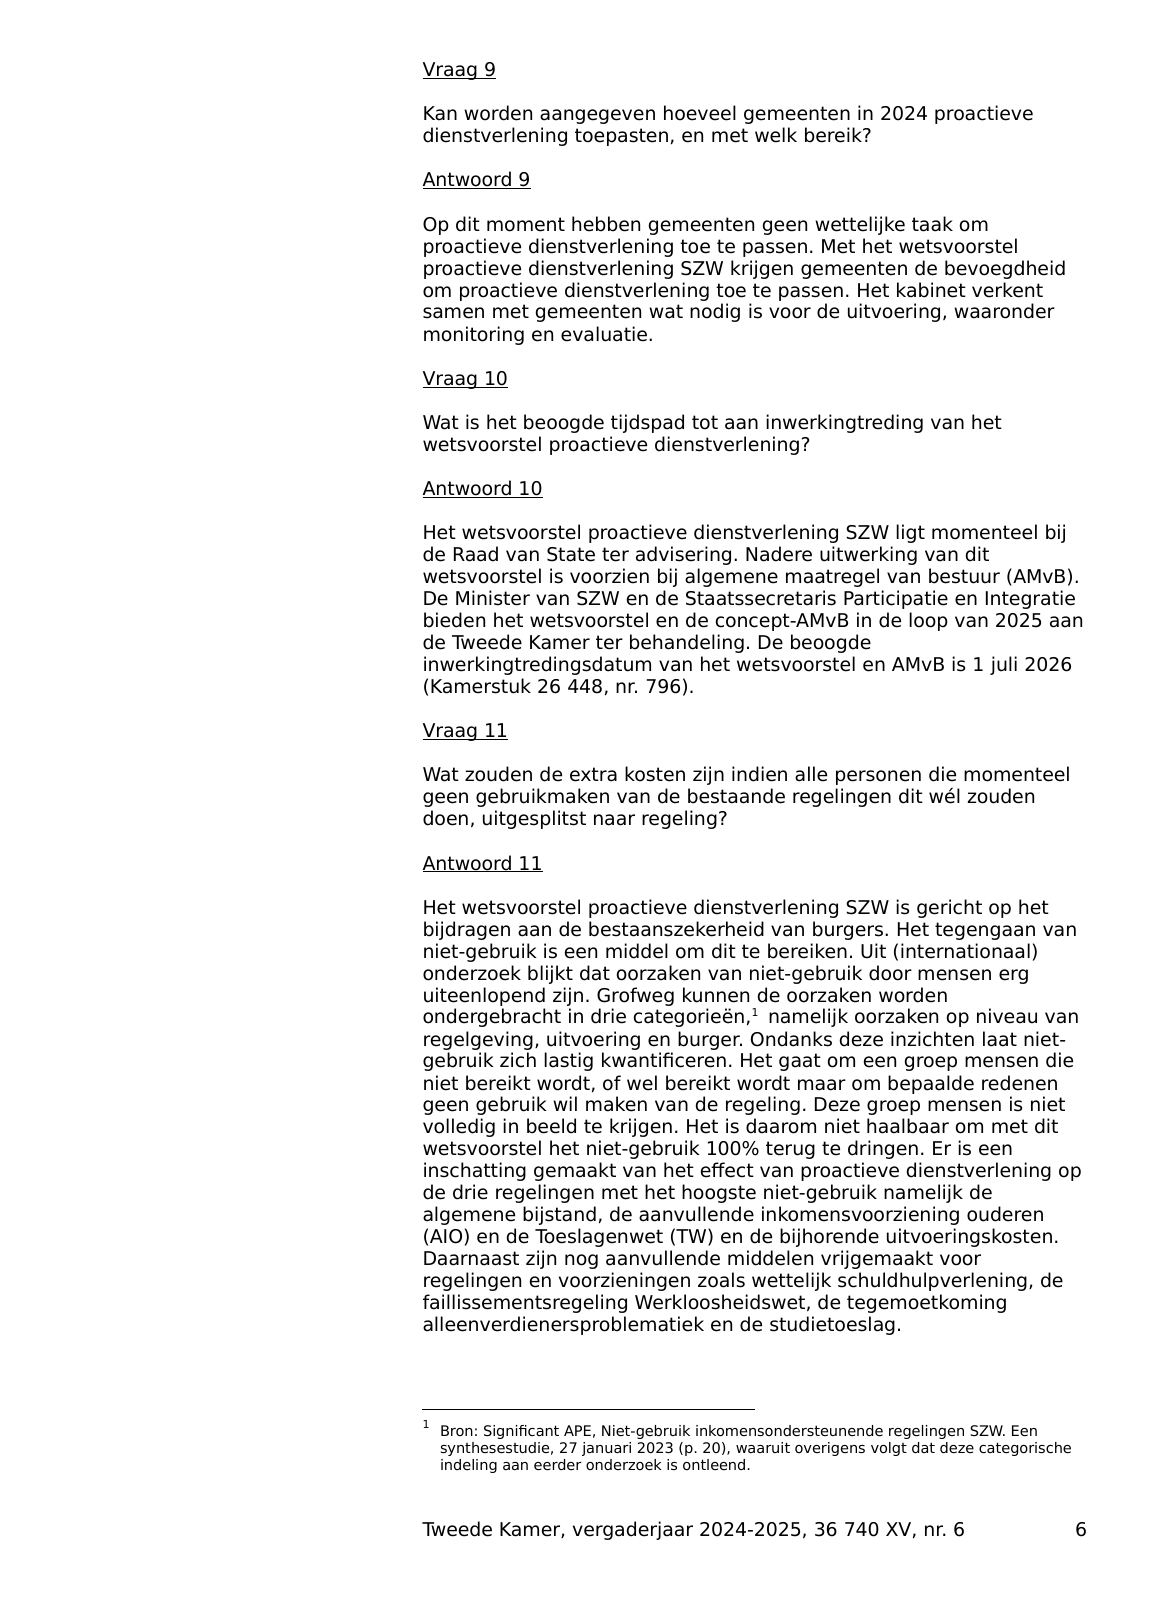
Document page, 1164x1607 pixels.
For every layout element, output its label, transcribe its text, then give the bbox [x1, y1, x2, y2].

text Op dit moment hebben gemeenten geen wettelijke taak om proactieve dienstverlening toe te passen. Met het wetsvoorstel proactieve dienstverlening SZW krijgen gemeenten de bevoegdheid om proactieve dienstverlening toe te passen. Het kabinet verkent samen met gemeenten wat nodig is voor de uitvoering, waaronder monitoring en evaluatie. [422, 213, 1087, 345]
subtitle Antwoord 11 [422, 852, 1087, 874]
text Het wetsvoorstel proactieve dienstverlening SZW is gericht op het bijdragen aan de bestaanszekerheid van burgers. Het tegengaan van niet-gebruik is een middel om dit te bereiken. Uit (internationaal) onderzoek blijkt dat oorzaken van niet-gebruik door mensen erg uiteenlopend zijn. Grofweg kunnen de oorzaken worden ondergebracht in drie categorieën, namelijk oorzaken op niveau van regelgeving, uitvoering en burger. Ondanks deze inzichten laat niet-gebruik zich lastig kwantificeren. Het gaat om een groep mensen die niet bereikt wordt, of wel bereikt wordt maar om bepaalde redenen geen gebruik wil maken van de regeling. Deze groep mensen is niet volledig in beeld te krijgen. Het is daarom niet haalbaar om met dit wetsvoorstel het niet-gebruik 100% terug te dringen. Er is een inschatting gemaakt van het effect van proactieve dienstverlening op de drie regelingen met het hoogste niet-gebruik namelijk de algemene bijstand, de aanvullende inkomensvoorziening ouderen (AIO) en de Toeslagenwet (TW) en de bijhorende uitvoeringskosten. Daarnaast zijn nog aanvullende middelen vrijgemaakt voor regelingen en voorzieningen zoals wettelijk schuldhulpverlening, de faillissementsregeling Werkloosheidswet, de tegemoetkoming alleenverdienersproblematiek en de studietoeslag. [422, 897, 1087, 1336]
subtitle Antwoord 9 [422, 169, 1087, 191]
text Het wetsvoorstel proactieve dienstverlening SZW ligt momenteel bij de Raad van State ter advisering. Nadere uitwerking van dit wetsvoorstel is voorzien bij algemene maatregel van bestuur (AMvB). De Minister van SZW en de Staatssecretaris Participatie en Integratie bieden het wetsvoorstel en de concept-AMvB in de loop van 2025 aan de Tweede Kamer ter behandeling. De beoogde inwerkingtredingsdatum van het wetsvoorstel en AMvB is 1 juli 2026 (Kamerstuk 26 448, nr. 796). [422, 522, 1087, 698]
subtitle Antwoord 10 [422, 478, 1087, 500]
subtitle Vraag 11 [422, 720, 1087, 742]
subtitle Vraag 9 [422, 59, 1087, 81]
text Kan worden aangegeven hoeveel gemeenten in 2024 proactieve dienstverlening toepasten, en met welk bereik? [422, 103, 1087, 147]
text Bron: Significant APE, Niet-gebruik inkomensondersteunende regelingen SZW. Een synthesestudie, 27 januari 2023 (p. 20), waaruit overigens volgt dat deze categorische indeling aan eerder onderzoek is ontleend. [422, 1418, 1087, 1474]
subtitle Vraag 10 [422, 368, 1087, 389]
text Wat is het beoogde tijdspad tot aan inwerkingtreding van het wetsvoorstel proactieve dienstverlening? [422, 412, 1087, 456]
text Wat zouden de extra kosten zijn indien alle personen die momenteel geen gebruikmaken van de bestaande regelingen dit wél zouden doen, uitgesplitst naar regeling? [422, 764, 1087, 830]
